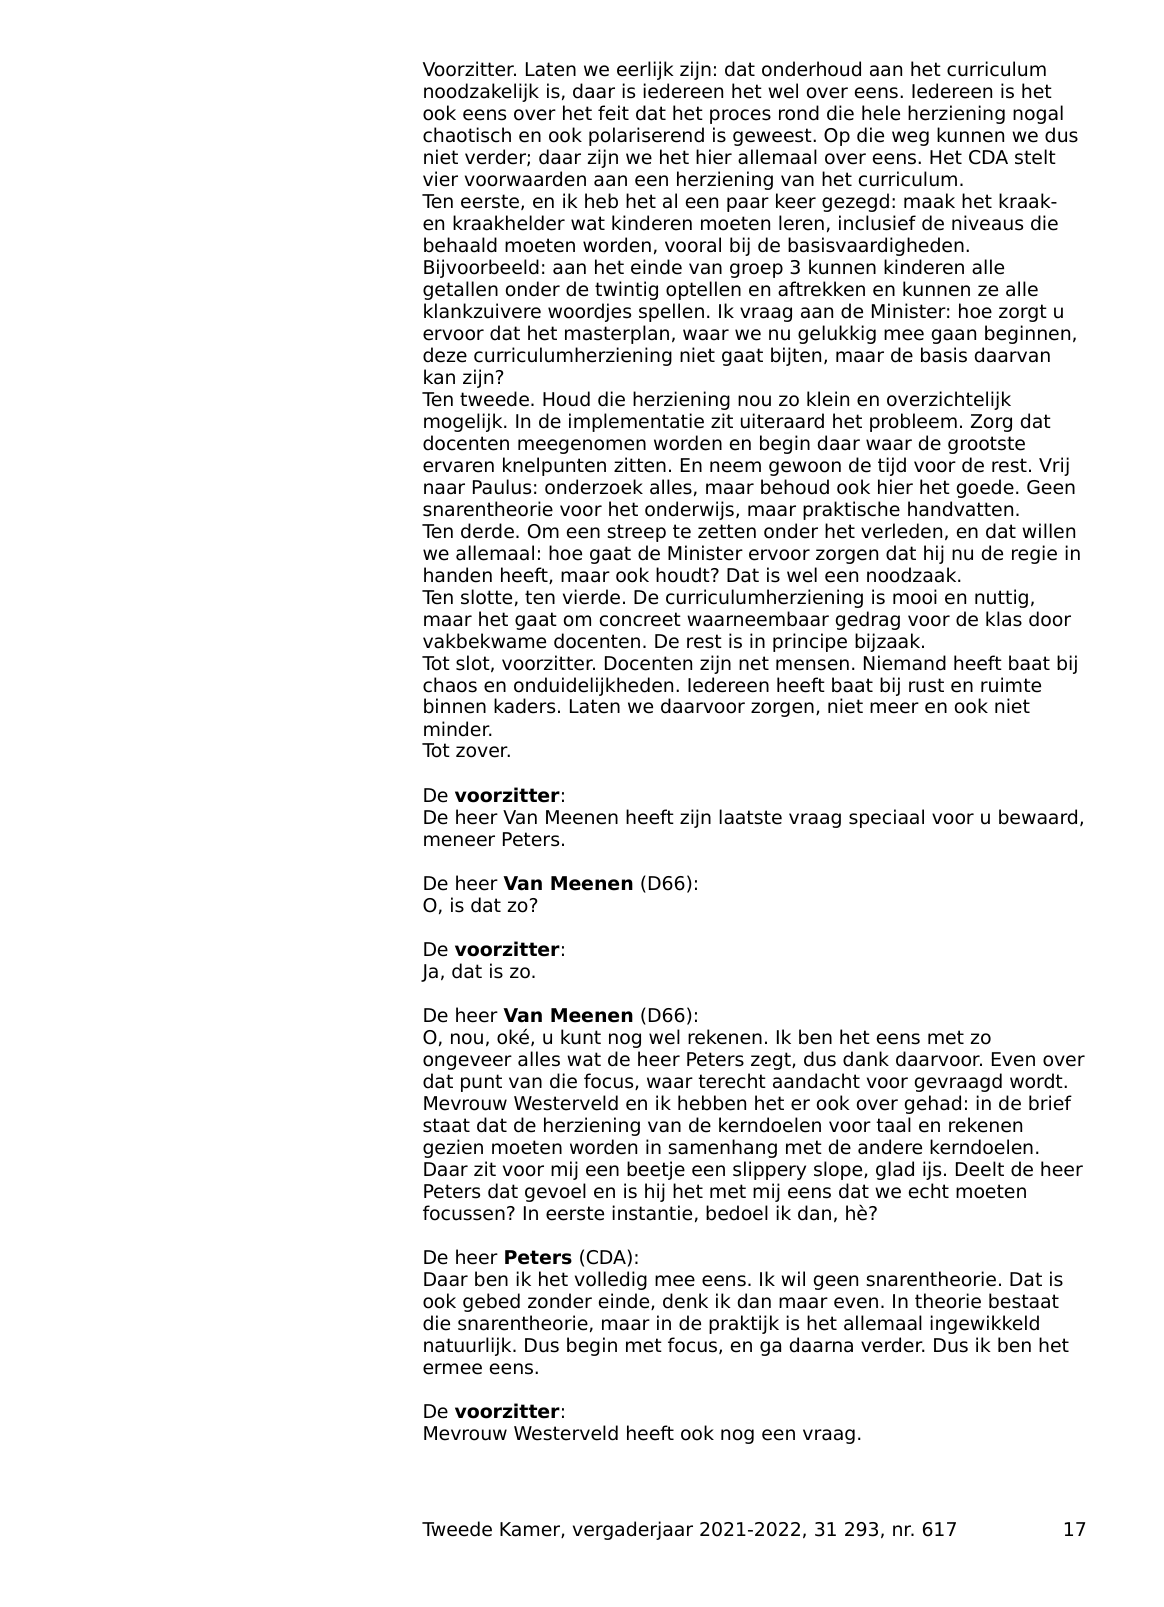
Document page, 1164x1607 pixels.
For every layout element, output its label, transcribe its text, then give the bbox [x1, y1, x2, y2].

text Ja, dat is zo. [422, 961, 1087, 983]
text De heer Van Meenen heeft zijn laatste vraag speciaal voor u bewaard, meneer Peters. [422, 807, 1087, 851]
text O, is dat zo? [422, 895, 1087, 917]
text Daar ben ik het volledig mee eens. Ik wil geen snarentheorie. Dat is ook gebed zonder einde, denk ik dan maar even. In theorie bestaat die snarentheorie, maar in de praktijk is het allemaal ingewikkeld natuurlijk. Dus begin met focus, en ga daarna verder. Dus ik ben het ermee eens. [422, 1269, 1087, 1379]
text De heer Van Meenen (D66): [422, 873, 1087, 895]
text De heer Van Meenen (D66): [422, 1005, 1087, 1027]
text Mevrouw Westerveld heeft ook nog een vraag. [422, 1423, 1087, 1445]
text De heer Peters (CDA): [422, 1247, 1087, 1269]
text De voorzitter: [422, 784, 1087, 807]
text Ten eerste, en ik heb het al een paar keer gezegd: maak het kraak- en kraakhelder wat kinderen moeten leren, inclusief de niveaus die behaald moeten worden, vooral bij de basisvaardigheden. Bijvoorbeeld: aan het einde van groep 3 kunnen kinderen alle getallen onder de twintig optellen en aftrekken en kunnen ze alle klankzuivere woordjes spellen. Ik vraag aan de Minister: hoe zorgt u ervoor dat het masterplan, waar we nu gelukkig mee gaan beginnen, deze curriculumherziening niet gaat bijten, maar de basis daarvan kan zijn? [422, 191, 1087, 389]
text Ten tweede. Houd die herziening nou zo klein en overzichtelijk mogelijk. In de implementatie zit uiteraard het probleem. Zorg dat docenten meegenomen worden en begin daar waar de grootste ervaren knelpunten zitten. En neem gewoon de tijd voor de rest. Vrij naar Paulus: onderzoek alles, maar behoud ook hier het goede. Geen snarentheorie voor het onderwijs, maar praktische handvatten. [422, 389, 1087, 521]
text O, nou, oké, u kunt nog wel rekenen. Ik ben het eens met zo ongeveer alles wat de heer Peters zegt, dus dank daarvoor. Even over dat punt van die focus, waar terecht aandacht voor gevraagd wordt. Mevrouw Westerveld en ik hebben het er ook over gehad: in de brief staat dat de herziening van de kerndoelen voor taal en rekenen gezien moeten worden in samenhang met de andere kerndoelen. Daar zit voor mij een beetje een slippery slope, glad ijs. Deelt de heer Peters dat gevoel en is hij het met mij eens dat we echt moeten focussen? In eerste instantie, bedoel ik dan, hè? [422, 1027, 1087, 1225]
text De voorzitter: [422, 1401, 1087, 1423]
text Tot slot, voorzitter. Docenten zijn net mensen. Niemand heeft baat bij chaos en onduidelijkheden. Iedereen heeft baat bij rust en ruimte binnen kaders. Laten we daarvoor zorgen, niet meer en ook niet minder. [422, 652, 1087, 740]
text De voorzitter: [422, 939, 1087, 961]
text Ten slotte, ten vierde. De curriculumherziening is mooi en nuttig, maar het gaat om concreet waarneembaar gedrag voor de klas door vakbekwame docenten. De rest is in principe bijzaak. [422, 587, 1087, 652]
text Ten derde. Om een streep te zetten onder het verleden, en dat willen we allemaal: hoe gaat de Minister ervoor zorgen dat hij nu de regie in handen heeft, maar ook houdt? Dat is wel een noodzaak. [422, 521, 1087, 587]
text Tot zover. [422, 740, 1087, 762]
text Voorzitter. Laten we eerlijk zijn: dat onderhoud aan het curriculum noodzakelijk is, daar is iedereen het wel over eens. Iedereen is het ook eens over het feit dat het proces rond die hele herziening nogal chaotisch en ook polariserend is geweest. Op die weg kunnen we dus niet verder; daar zijn we het hier allemaal over eens. Het CDA stelt vier voorwaarden aan een herziening van het curriculum. [422, 59, 1087, 191]
